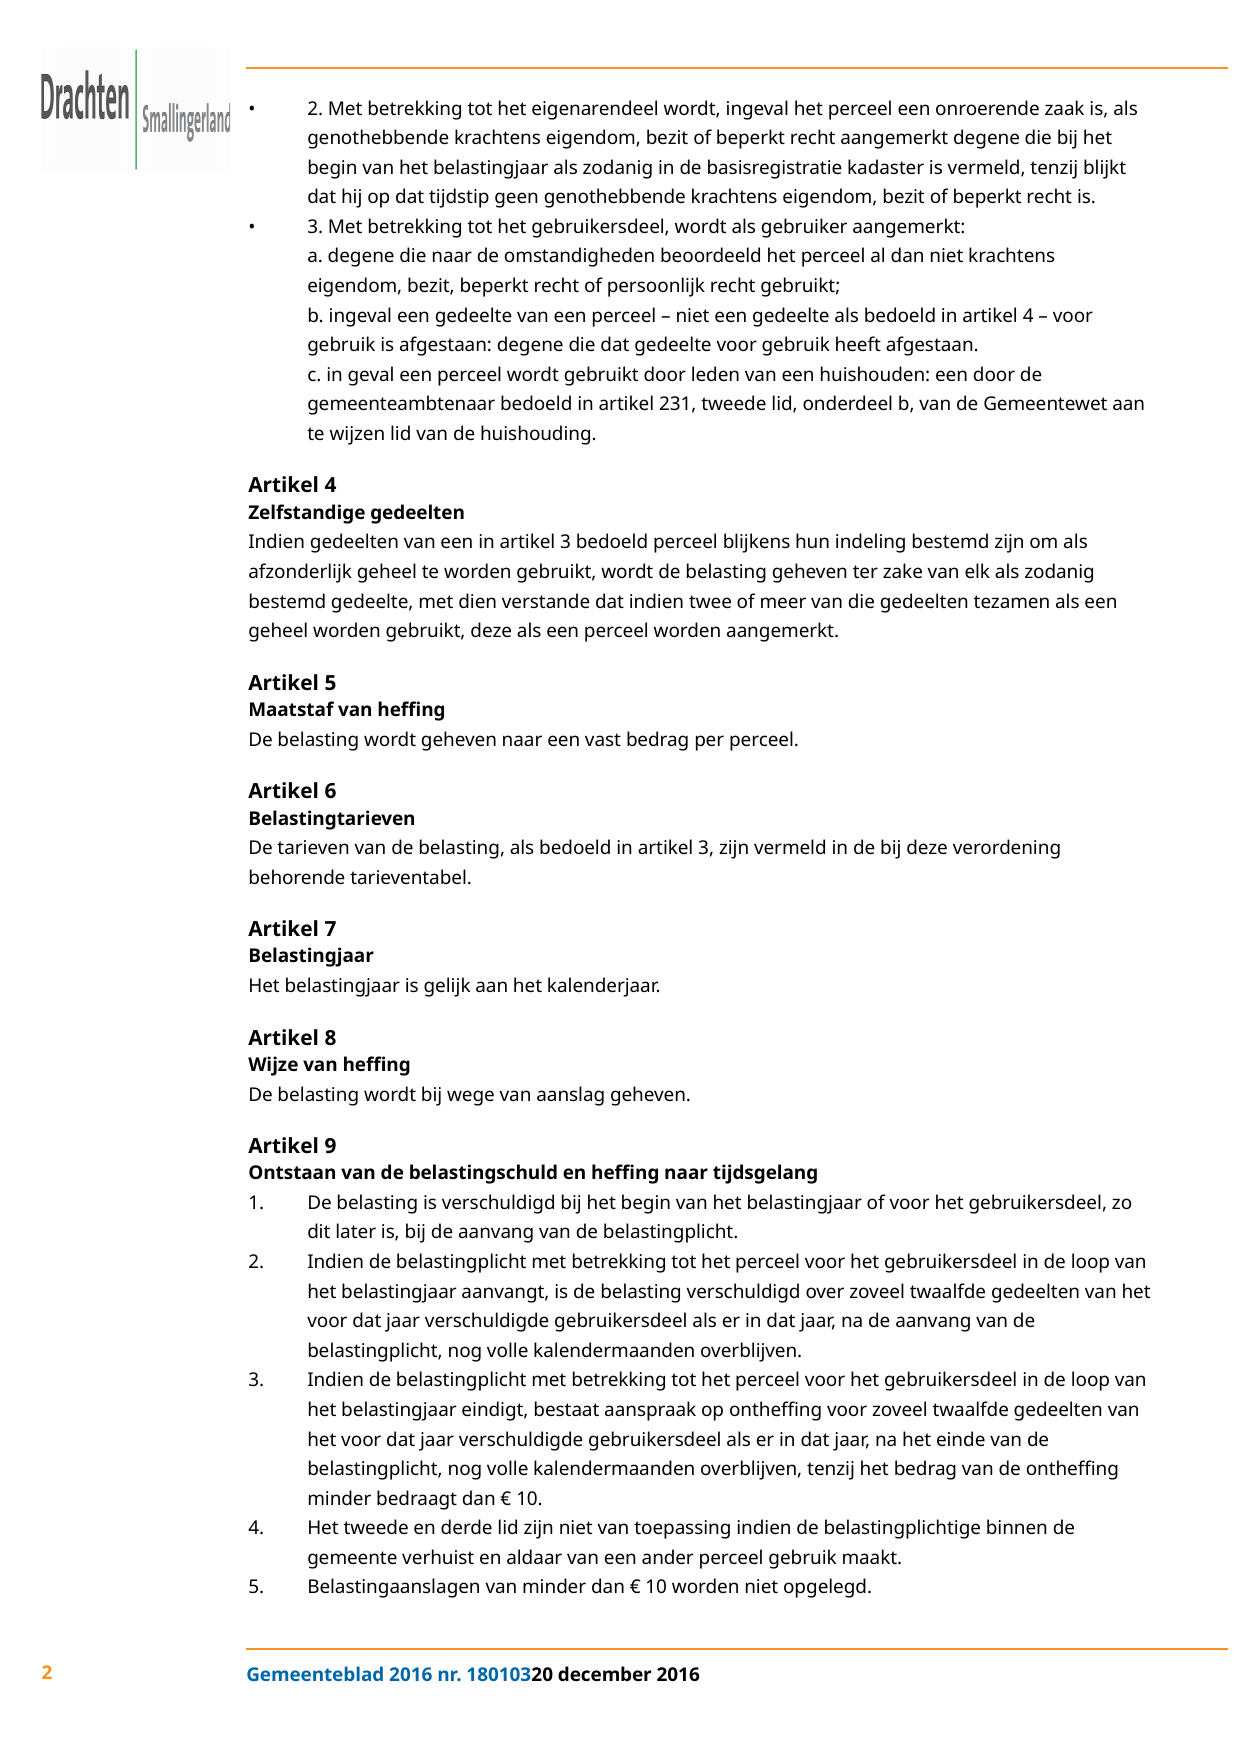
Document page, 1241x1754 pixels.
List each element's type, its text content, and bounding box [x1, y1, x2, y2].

list Indien de belastingplicht met betrekking tot het perceel voor het gebruikersdeel in de loop van het belastingjaar eindigt, bestaat aanspraak op ontheffing voor zoveel twaalfde gedeelten van het voor dat jaar verschuldigde gebruikersdeel als er in dat jaar, na het einde van de belastingplicht, nog volle kalendermaanden overblijven, tenzij het bedrag van de ontheffing minder bedraagt dan € 10. [248, 1367, 1152, 1511]
list b. ingeval een gedeelte van een perceel – niet een gedeelte als bedoeld in artikel 4 – voor gebruik is afgestaan: degene die dat gedeelte voor gebruik heeft afgestaan. [248, 302, 1152, 357]
text Artikel 8 [248, 1023, 1152, 1051]
list Het tweede en derde lid zijn niet van toepassing indien de belastingplichtige binnen de gemeente verhuist en aldaar van een ander perceel gebruik maakt. [248, 1514, 1152, 1570]
text Artikel 4 [248, 471, 1152, 499]
text Ontstaan van de belastingschuld en heffing naar tijdsgelang [248, 1159, 1152, 1185]
text Artikel 7 [248, 914, 1152, 943]
text Zelfstandige gedeelten [248, 499, 1152, 525]
list De belasting is verschuldigd bij het begin van het belastingjaar of voor het gebruikersdeel, zo dit later is, bij de aanvang van de belastingplicht. [248, 1189, 1152, 1244]
list 3. Met betrekking tot het gebruikersdeel, wordt als gebruiker aangemerkt: [248, 213, 1152, 239]
text Artikel 9 [248, 1131, 1152, 1159]
text Indien gedeelten van een in artikel 3 bedoeld perceel blijkens hun indeling bestemd zijn om als afzonderlijk geheel te worden gebruikt, wordt de belasting geheven ter zake van elk als zodanig bestemd gedeelte, met dien verstande dat indien twee of meer van die gedeelten tezamen als een geheel worden gebruikt, deze als een perceel worden aangemerkt. [248, 529, 1152, 643]
list 2. Met betrekking tot het eigenarendeel wordt, ingeval het perceel een onroerende zaak is, als genothebbende krachtens eigendom, bezit of beperkt recht aangemerkt degene die bij het begin van het belastingjaar als zodanig in de basisregistratie kadaster is vermeld, tenzij blijkt dat hij op dat tijdstip geen genothebbende krachtens eigendom, bezit of beperkt recht is. [248, 95, 1152, 209]
list c. in geval een perceel wordt gebruikt door leden van een huishouden: een door de gemeenteambtenaar bedoeld in artikel 231, tweede lid, onderdeel b, van de Gemeentewet aan te wijzen lid van de huishouding. [248, 361, 1152, 446]
text Maatstaf van heffing [248, 696, 1152, 722]
text Artikel 6 [248, 776, 1152, 805]
text Artikel 5 [248, 668, 1152, 696]
list Indien de belastingplicht met betrekking tot het perceel voor het gebruikersdeel in de loop van het belastingjaar aanvangt, is de belasting verschuldigd over zoveel twaalfde gedeelten van het voor dat jaar verschuldigde gebruikersdeel als er in dat jaar, na de aanvang van de belastingplicht, nog volle kalendermaanden overblijven. [248, 1248, 1152, 1363]
text De belasting wordt bij wege van aanslag geheven. [248, 1081, 1152, 1106]
list Belastingaanslagen van minder dan € 10 worden niet opgelegd. [248, 1574, 1152, 1599]
text De belasting wordt geheven naar een vast bedrag per perceel. [248, 726, 1152, 752]
text Belastingtarieven [248, 805, 1152, 830]
text Belastingjaar [248, 943, 1152, 968]
text Wijze van heffing [248, 1051, 1152, 1077]
text Het belastingjaar is gelijk aan het kalenderjaar. [248, 972, 1152, 998]
list a. degene die naar de omstandigheden beoordeeld het perceel al dan niet krachtens eigendom, bezit, beperkt recht of persoonlijk recht gebruikt; [248, 243, 1152, 298]
picture [41, 47, 231, 172]
text De tarieven van de belasting, als bedoeld in artikel 3, zijn vermeld in de bij deze verordening behorende tarieventabel. [248, 834, 1152, 889]
